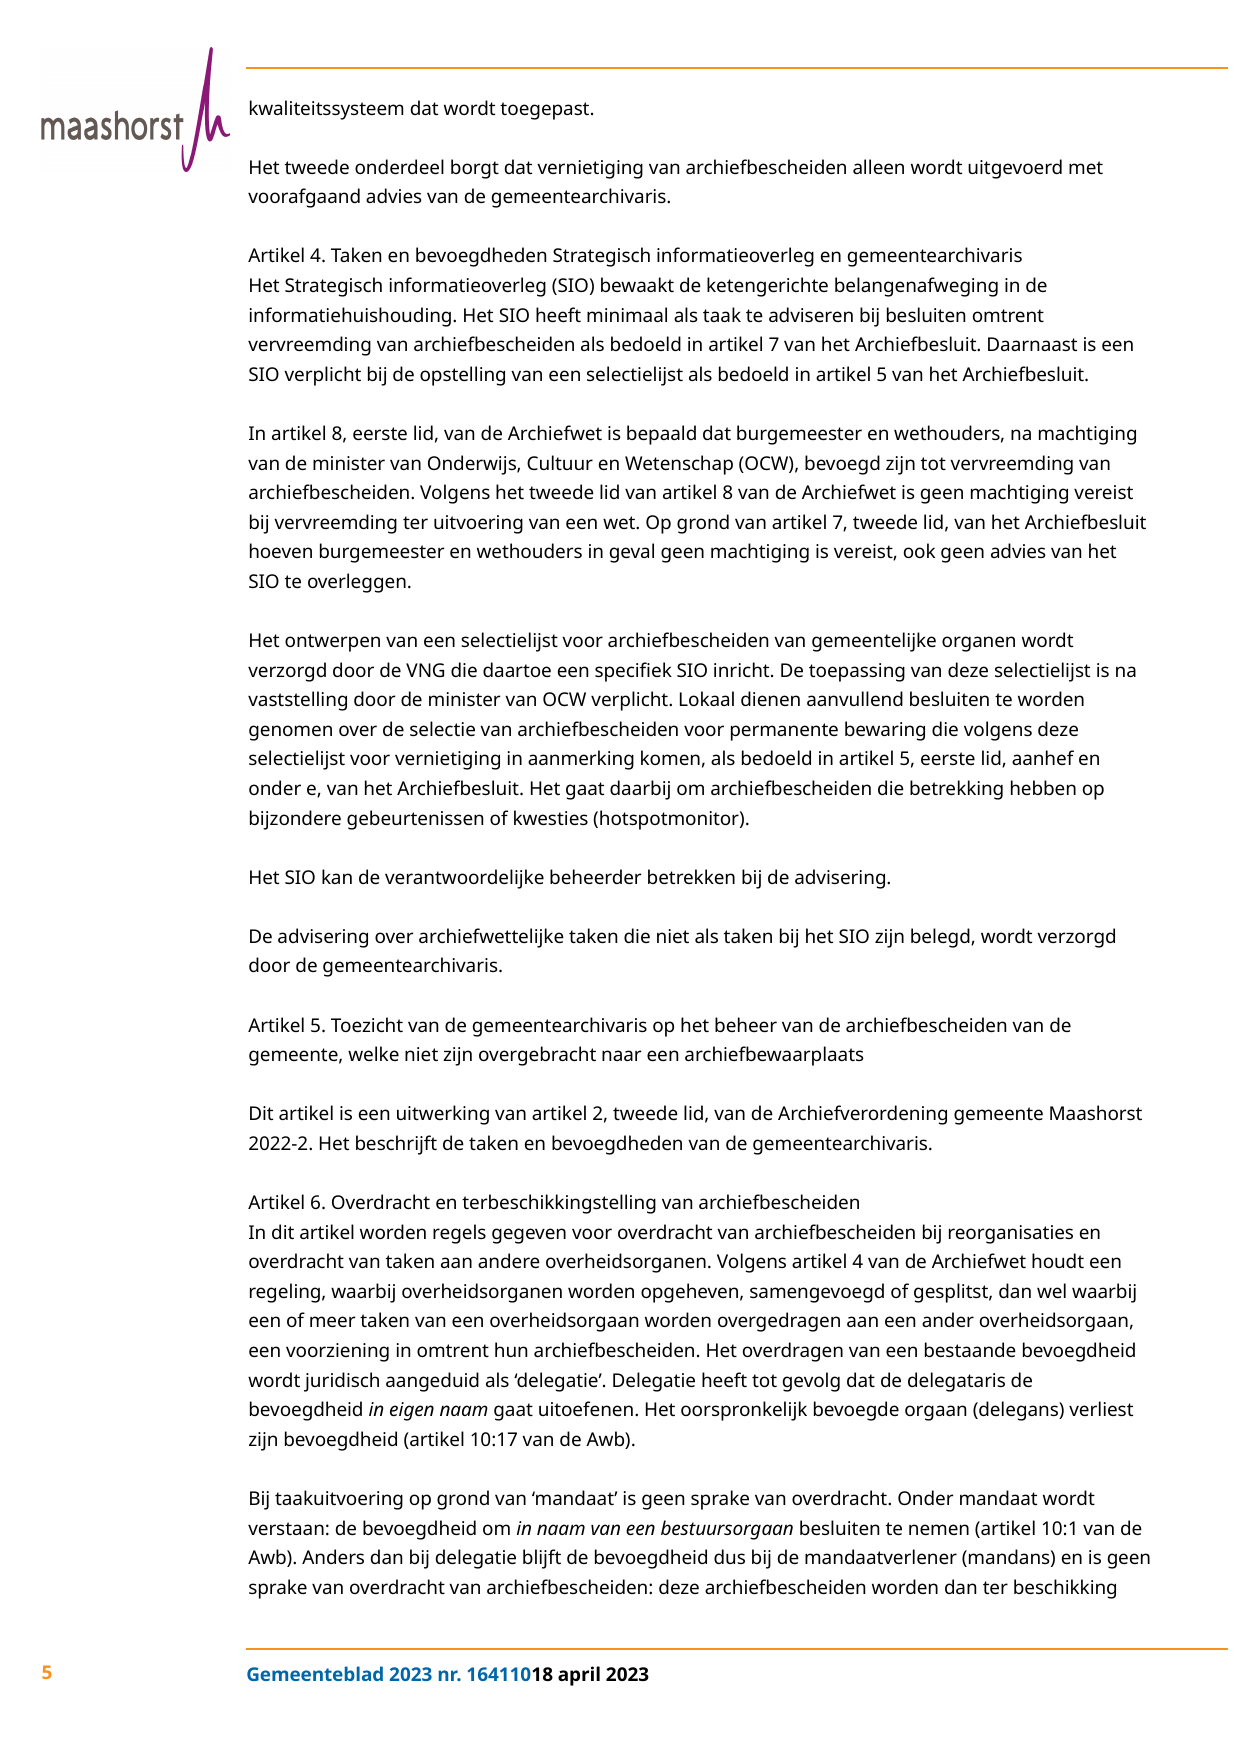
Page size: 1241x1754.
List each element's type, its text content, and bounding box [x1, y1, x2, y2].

text Artikel 6. Overdracht en terbeschikkingstelling van archiefbescheiden [248, 1189, 1152, 1215]
text Dit artikel is een uitwerking van artikel 2, tweede lid, van de Archiefverordening gemeente Maashorst 2022-2. Het beschrijft de taken en bevoegdheden van de gemeentearchivaris. [248, 1101, 1152, 1156]
text Het ontwerpen van een selectielijst voor archiefbescheiden van gemeentelijke organen wordt verzorgd door de VNG die daartoe een specifiek SIO inricht. De toepassing van deze selectielijst is na vaststelling door de minister van OCW verplicht. Lokaal dienen aanvullend besluiten te worden genomen over de selectie van archiefbescheiden voor permanente bewaring die volgens deze selectielijst voor vernietiging in aanmerking komen, als bedoeld in artikel 5, eerste lid, aanhef en onder e, van het Archiefbesluit. Het gaat daarbij om archiefbescheiden die betrekking hebben op bijzondere gebeurtenissen of kwesties (hotspotmonitor). [248, 627, 1152, 831]
picture [41, 47, 231, 172]
text Het tweede onderdeel borgt dat vernietiging van archiefbescheiden alleen wordt uitgevoerd met voorafgaand advies van de gemeentearchivaris. [248, 154, 1152, 209]
text Het Strategisch informatieoverleg (SIO) bewaakt de ketengerichte belangenafweging in de informatiehuishouding. Het SIO heeft minimaal als taak te adviseren bij besluiten omtrent vervreemding van archiefbescheiden als bedoeld in artikel 7 van het Archiefbesluit. Daarnaast is een SIO verplicht bij de opstelling van een selectielijst als bedoeld in artikel 5 van het Archiefbesluit. [248, 272, 1152, 387]
text De advisering over archiefwettelijke taken die niet als taken bij het SIO zijn belegd, wordt verzorgd door de gemeentearchivaris. [248, 923, 1152, 978]
text Artikel 5. Toezicht van de gemeentearchivaris op het beheer van de archiefbescheiden van de gemeente, welke niet zijn overgebracht naar een archiefbewaarplaats [248, 1012, 1152, 1067]
text In artikel 8, eerste lid, van de Archiefwet is bepaald dat burgemeester en wethouders, na machtiging van de minister van Onderwijs, Cultuur en Wetenschap (OCW), bevoegd zijn tot vervreemding van archiefbescheiden. Volgens het tweede lid van artikel 8 van de Archiefwet is geen machtiging vereist bij vervreemding ter uitvoering van een wet. Op grond van artikel 7, tweede lid, van het Archiefbesluit hoeven burgemeester en wethouders in geval geen machtiging is vereist, ook geen advies van het SIO te overleggen. [248, 420, 1152, 594]
text Bij taakuitvoering op grond van ‘mandaat’ is geen sprake van overdracht. Onder mandaat wordt verstaan: de bevoegdheid om in naam van een bestuursorgaan besluiten te nemen (artikel 10:1 van de Awb). Anders dan bij delegatie blijft de bevoegdheid dus bij de mandaatverlener (mandans) en is geen sprake van overdracht van archiefbescheiden: deze archiefbescheiden worden dan ter beschikking [248, 1485, 1152, 1600]
text In dit artikel worden regels gegeven voor overdracht van archiefbescheiden bij reorganisaties en overdracht van taken aan andere overheidsorganen. Volgens artikel 4 van de Archiefwet houdt een regeling, waarbij overheidsorganen worden opgeheven, samengevoegd of gesplitst, dan wel waarbij een of meer taken van een overheidsorgaan worden overgedragen aan een ander overheidsorgaan, een voorziening in omtrent hun archiefbescheiden. Het overdragen van een bestaande bevoegdheid wordt juridisch aangeduid als ‘delegatie’. Delegatie heeft tot gevolg dat de delegataris de bevoegdheid in eigen naam gaat uitoefenen. Het oorspronkelijk bevoegde orgaan (delegans) verliest zijn bevoegdheid (artikel 10:17 van de Awb). [248, 1219, 1152, 1452]
text Het SIO kan de verantwoordelijke beheerder betrekken bij de advisering. [248, 864, 1152, 890]
text kwaliteitssysteem dat wordt toegepast. [248, 95, 1152, 121]
text Artikel 4. Taken en bevoegdheden Strategisch informatieoverleg en gemeentearchivaris [248, 243, 1152, 268]
